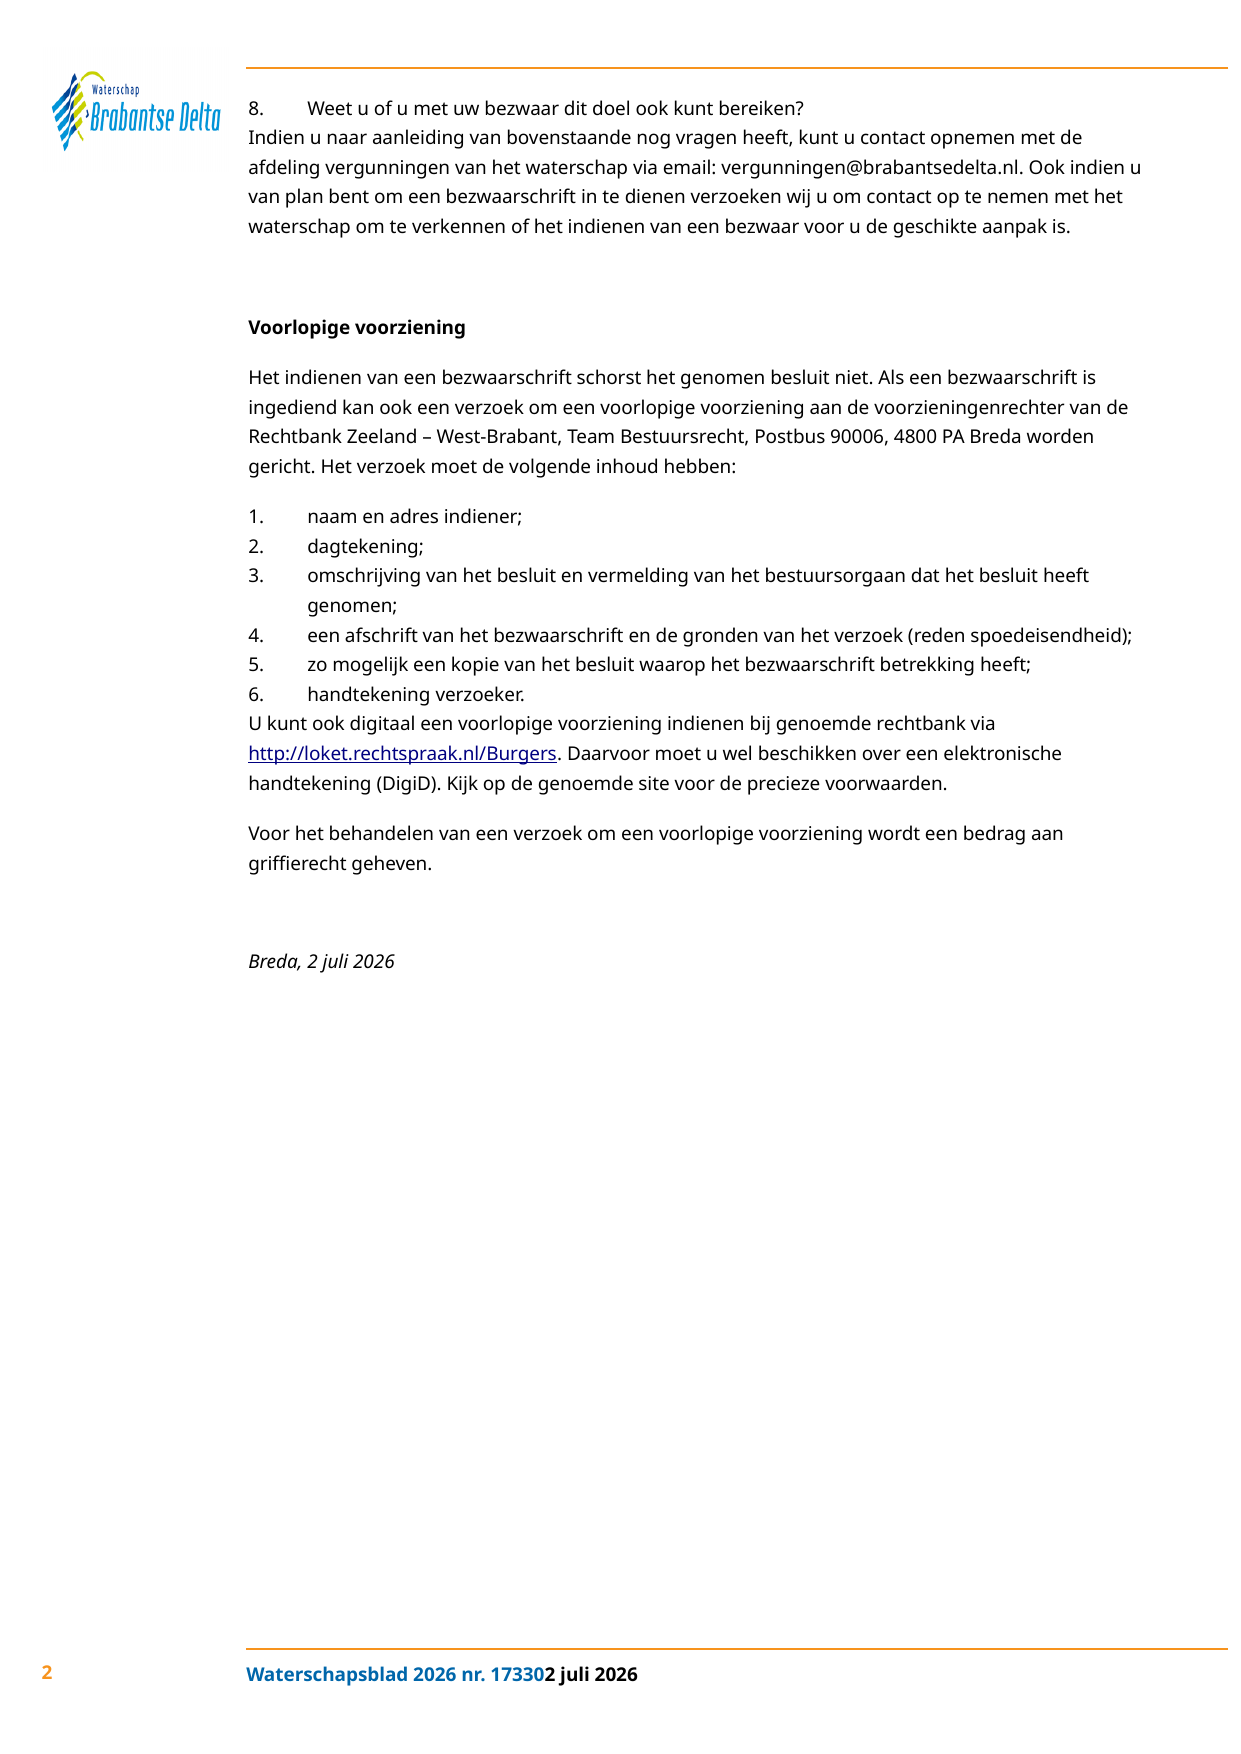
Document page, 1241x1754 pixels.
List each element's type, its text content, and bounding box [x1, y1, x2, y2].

list zo mogelijk een kopie van het besluit waarop het bezwaarschrift betrekking heeft; [248, 651, 1152, 677]
list omschrijving van het besluit en vermelding van het bestuursorgaan dat het besluit heeft genomen; [248, 563, 1152, 618]
list een afschrift van het bezwaarschrift en de gronden van het verzoek (reden spoedeisendheid); [248, 622, 1152, 648]
text U kunt ook digitaal een voorlopige voorziening indienen bij genoemde rechtbank via http://loket.rechtspraak.nl/Burgers. Daarvoor moet u wel beschikken over een elektronische handtekening (DigiD). Kijk op de genoemde site voor de precieze voorwaarden. [248, 711, 1152, 796]
text Indien u naar aanleiding van bovenstaande nog vragen heeft, kunt u contact opnemen met de afdeling vergunningen van het waterschap via email: vergunningen@brabantsedelta.nl. Ook indien u van plan bent om een bezwaarschrift in te dienen verzoeken wij u om contact op te nemen met het waterschap om te verkennen of het indienen van een bezwaar voor u de geschikte aanpak is. [248, 124, 1152, 239]
list naam en adres indiener; [248, 503, 1152, 529]
text Het indienen van een bezwaarschrift schorst het genomen besluit niet. Als een bezwaarschrift is ingediend kan ook een verzoek om een voorlopige voorziening aan de voorzieningenrechter van de Rechtbank Zeeland – West-Brabant, Team Bestuursrecht, Postbus 90006, 4800 PA Breda worden gericht. Het verzoek moet de volgende inhoud hebben: [248, 364, 1152, 479]
list Weet u of u met uw bezwaar dit doel ook kunt bereiken? [248, 95, 1152, 121]
text Voor het behandelen van een verzoek om een voorlopige voorziening wordt een bedrag aan griffierecht geheven. [248, 820, 1152, 876]
text Breda, 2 juli 2026 [248, 948, 1152, 974]
list dagtekening; [248, 533, 1152, 559]
picture [41, 47, 231, 172]
list handtekening verzoeker. [248, 681, 1152, 707]
text Voorlopige voorziening [248, 314, 1152, 340]
